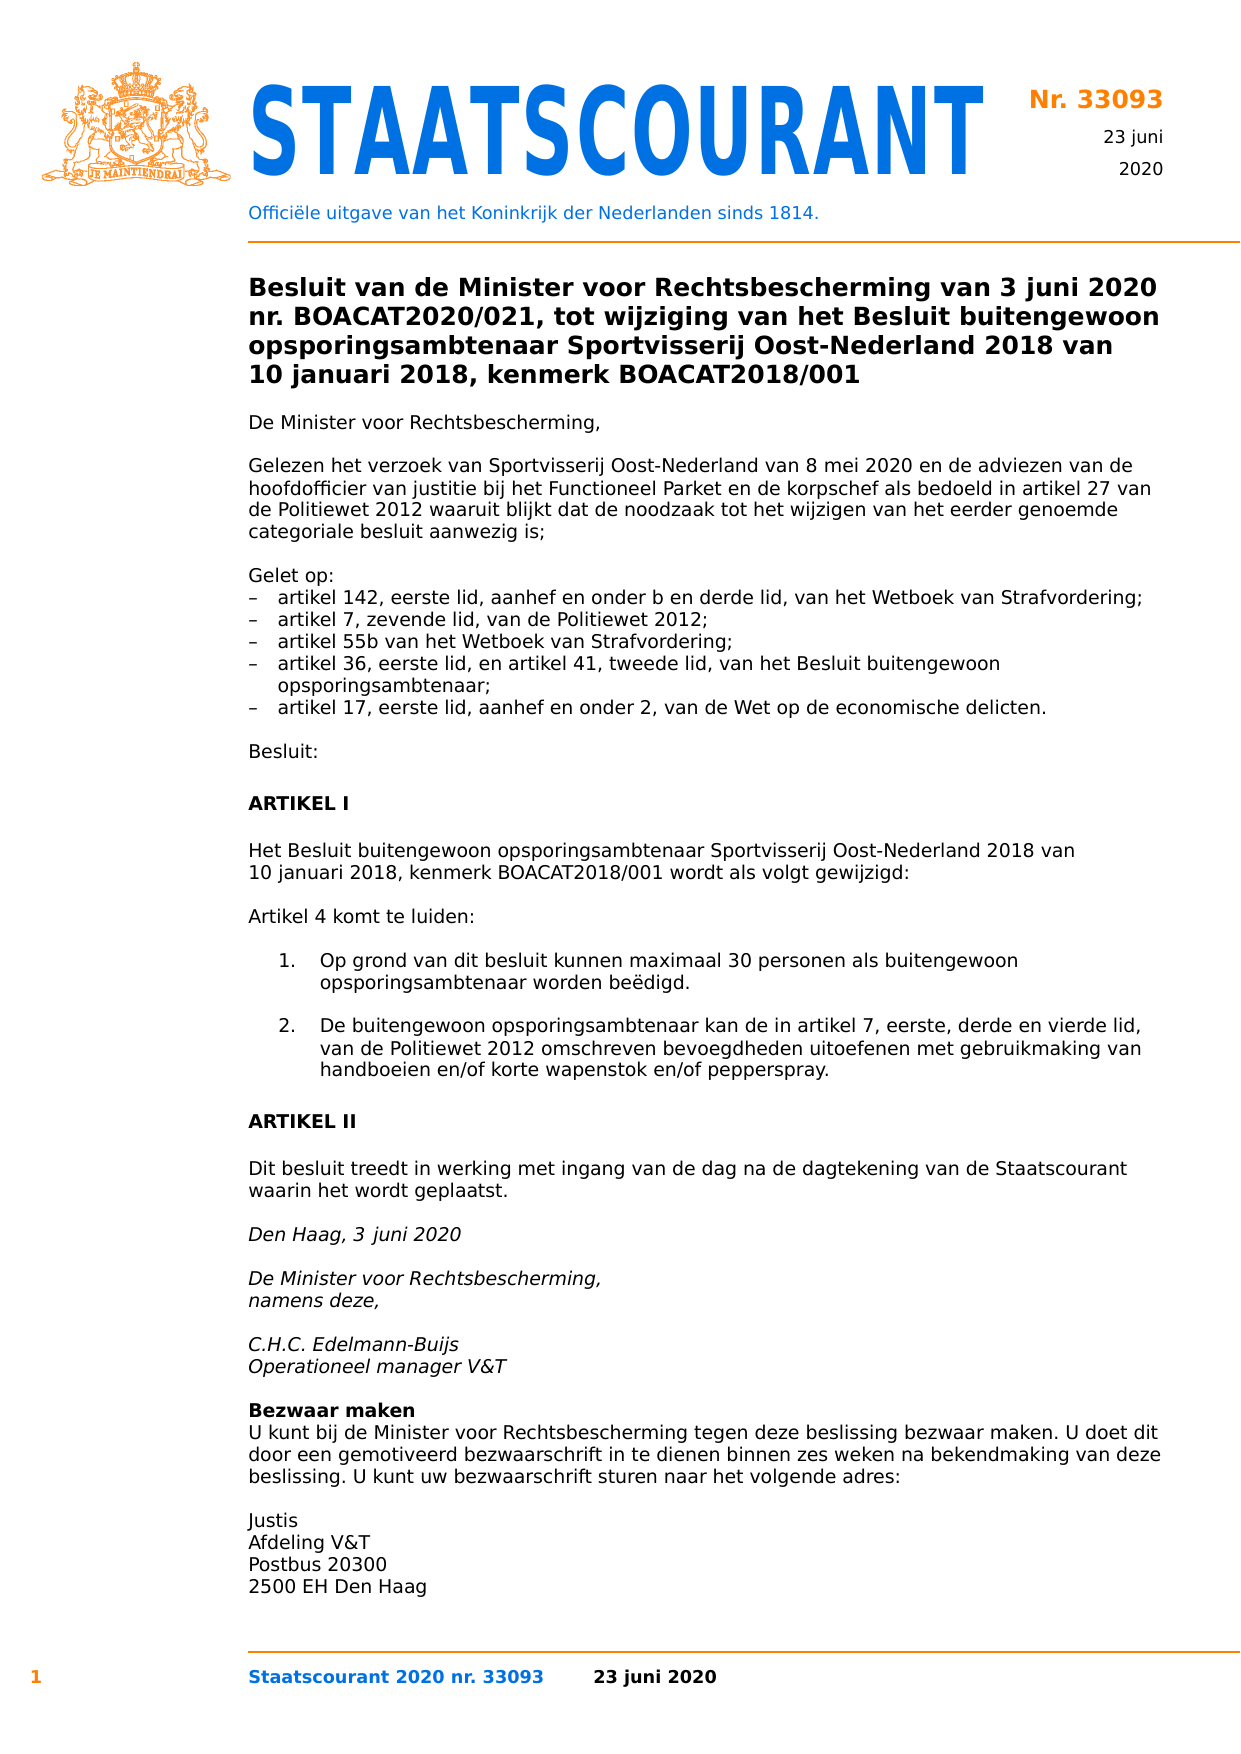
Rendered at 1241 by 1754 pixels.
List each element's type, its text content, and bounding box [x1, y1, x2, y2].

text De Minister voor Rechtsbescherming, namens deze, C.H.C. Edelmann-Buijs Operationeel manager V&T [248, 1268, 1163, 1378]
text Postbus 20300 [248, 1553, 1163, 1576]
text De Minister voor Rechtsbescherming, [248, 412, 1163, 433]
text Justis [248, 1509, 1163, 1532]
text Besluit: [248, 741, 1163, 763]
text 2. De buitengewoon opsporingsambtenaar kan de in artikel 7, eerste, derde en vierde lid, van de Politiewet 2012 omschreven bevoegdheden uitoefenen met gebruikmaking van handboeien en/of korte wapenstok en/of pepperspray. [278, 1015, 1163, 1081]
text – artikel 142, eerste lid, aanhef en onder b en derde lid, van het Wetboek van Strafvordering; [248, 587, 1163, 609]
text Gelet op: [248, 565, 1163, 587]
text Dit besluit treedt in werking met ingang van de dag na de dagtekening van de Staatscourant waarin het wordt geplaatst. [248, 1158, 1163, 1202]
table_header [25, 62, 248, 241]
text Gelezen het verzoek van Sportvisserij Oost-Nederland van 8 mei 2020 en de adviezen van de hoofdofficier van justitie bij het Functioneel Parket en de korpschef als bedoeld in artikel 27 van de Politiewet 2012 waaruit blijkt dat de noodzaak tot het wijzigen van het eerder genoemde categoriale besluit aanwezig is; [248, 455, 1163, 543]
text – artikel 36, eerste lid, en artikel 41, tweede lid, van het Besluit buitengewoon opsporingsambtenaar; [248, 653, 1163, 697]
table_header Nr. 33093 [998, 62, 1240, 121]
text 1. Op grond van dit besluit kunnen maximaal 30 personen als buitengewoon opsporingsambtenaar worden beëdigd. [278, 949, 1163, 993]
picture [41, 62, 231, 186]
text 2500 EH Den Haag [248, 1576, 1163, 1597]
subtitle Besluit van de Minister voor Rechtsbescherming van 3 juni 2020 nr. BOACAT2020/021, tot wijziging van het Besluit buitengewoon opsporingsambtenaar Sportvisserij Oost-Nederland 2018 van 10 januari 2018, kenmerk BOACAT2018/001 [248, 273, 1163, 390]
subtitle ARTIKEL II [248, 1111, 1163, 1133]
table_cell Officiële uitgave van het Koninkrijk der Nederlanden sinds 1814. [248, 203, 1240, 241]
text U kunt bij de Minister voor Rechtsbescherming tegen deze beslissing bezwaar maken. U doet dit door een gemotiveerd bezwaarschrift in te dienen binnen zes weken na bekendmaking van deze beslissing. U kunt uw bezwaarschrift sturen naar het volgende adres: [248, 1422, 1163, 1488]
table_cell 23 juni [998, 121, 1240, 153]
text Het Besluit buitengewoon opsporingsambtenaar Sportvisserij Oost-Nederland 2018 van 10 januari 2018, kenmerk BOACAT2018/001 wordt als volgt gewijzigd: [248, 840, 1163, 884]
table_header STAATSCOURANT [248, 62, 998, 203]
table_cell 2020 [998, 153, 1240, 203]
text – artikel 17, eerste lid, aanhef en onder 2, van de Wet op de economische delicten. [248, 697, 1163, 719]
subtitle ARTIKEL I [248, 793, 1163, 815]
text – artikel 7, zevende lid, van de Politiewet 2012; [248, 609, 1163, 631]
text Afdeling V&T [248, 1532, 1163, 1553]
text – artikel 55b van het Wetboek van Strafvordering; [248, 631, 1163, 653]
text Den Haag, 3 juni 2020 [248, 1224, 1163, 1246]
text Bezwaar maken [248, 1400, 1163, 1422]
text Artikel 4 komt te luiden: [248, 906, 1163, 928]
